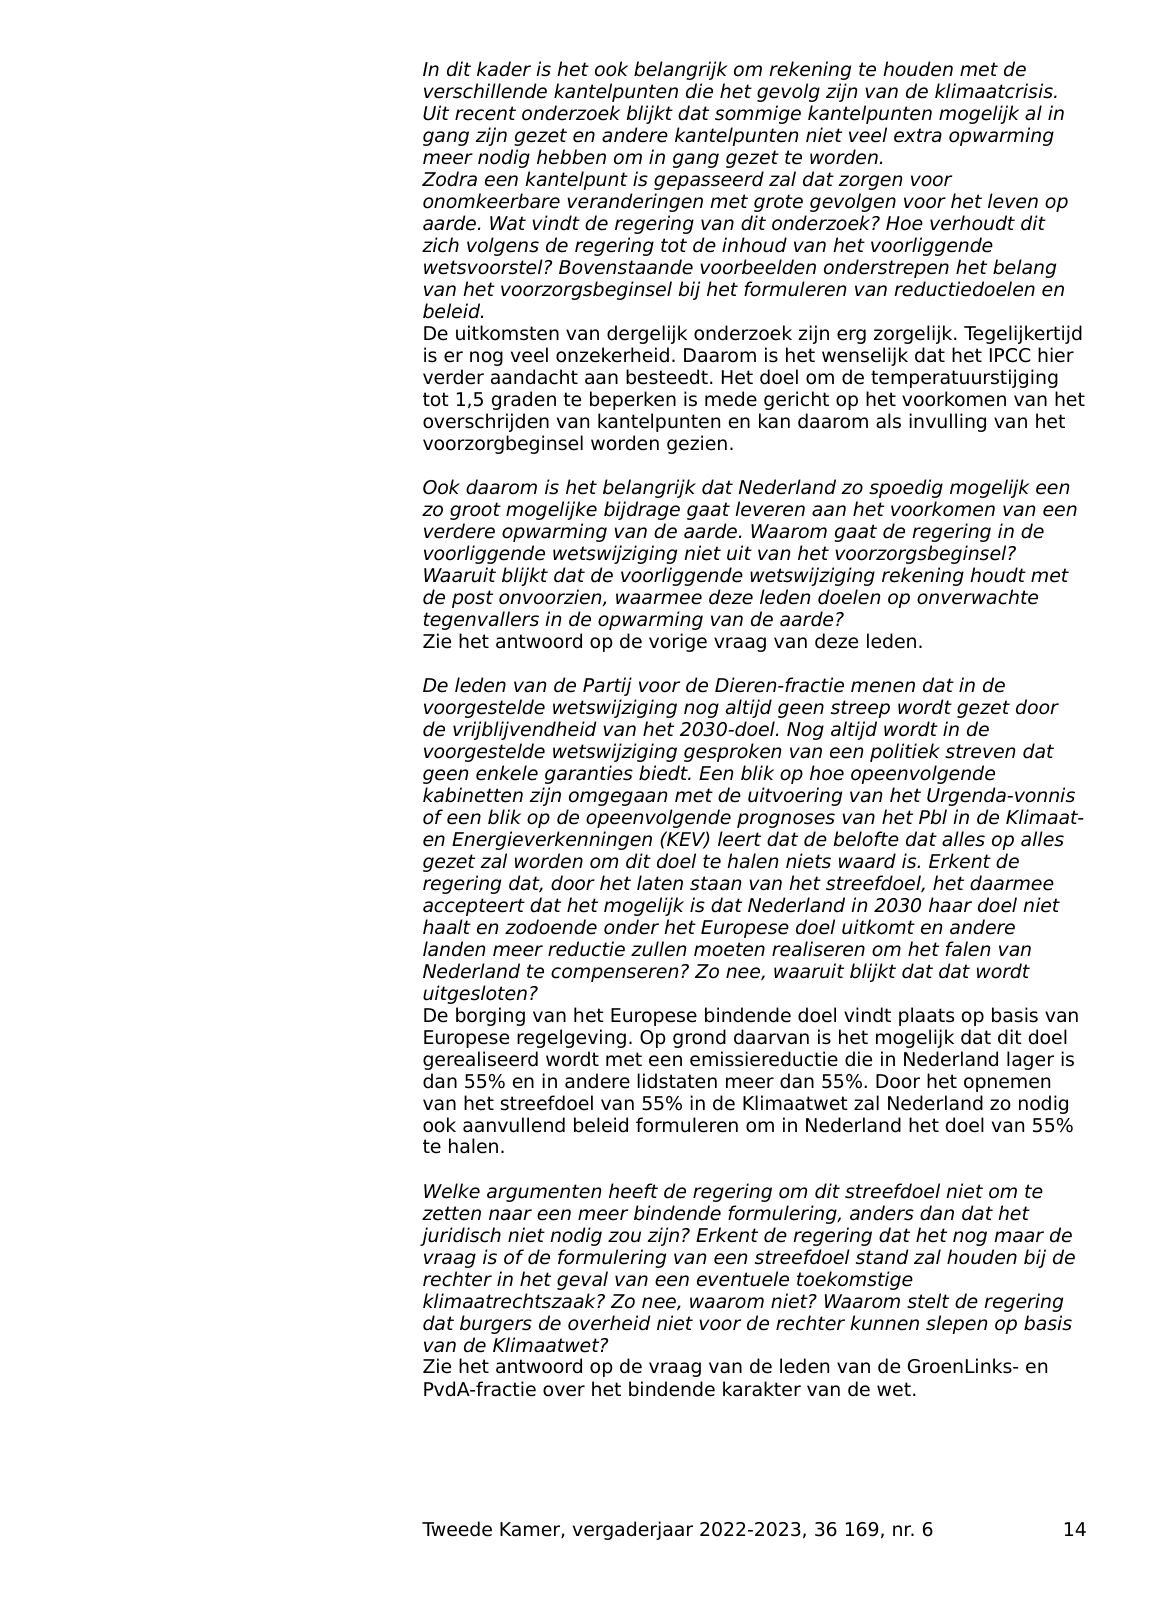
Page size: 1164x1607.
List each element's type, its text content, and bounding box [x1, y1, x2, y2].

text In dit kader is het ook belangrijk om rekening te houden met de verschillende kantelpunten die het gevolg zijn van de klimaatcrisis. Uit recent onderzoek blijkt dat sommige kantelpunten mogelijk al in gang zijn gezet en andere kantelpunten niet veel extra opwarming meer nodig hebben om in gang gezet te worden. [422, 59, 1087, 169]
text Zie het antwoord op de vraag van de leden van de GroenLinks- en PvdA-fractie over het bindende karakter van de wet. [422, 1356, 1087, 1400]
text Zodra een kantelpunt is gepasseerd zal dat zorgen voor onomkeerbare veranderingen met grote gevolgen voor het leven op aarde. Wat vindt de regering van dit onderzoek? Hoe verhoudt dit zich volgens de regering tot de inhoud van het voorliggende wetsvoorstel? Bovenstaande voorbeelden onderstrepen het belang van het voorzorgsbeginsel bij het formuleren van reductiedoelen en beleid. [422, 169, 1087, 323]
text De leden van de Partij voor de Dieren-fractie menen dat in de voorgestelde wetswijziging nog altijd geen streep wordt gezet door de vrijblijvendheid van het 2030-doel. Nog altijd wordt in de voorgestelde wetswijziging gesproken van een politiek streven dat geen enkele garanties biedt. Een blik op hoe opeenvolgende kabinetten zijn omgegaan met de uitvoering van het Urgenda-vonnis of een blik op de opeenvolgende prognoses van het Pbl in de Klimaat- en Energieverkenningen (KEV) leert dat de belofte dat alles op alles gezet zal worden om dit doel te halen niets waard is. Erkent de regering dat, door het laten staan van het streefdoel, het daarmee accepteert dat het mogelijk is dat Nederland in 2030 haar doel niet haalt en zodoende onder het Europese doel uitkomt en andere landen meer reductie zullen moeten realiseren om het falen van Nederland te compenseren? Zo nee, waaruit blijkt dat dat wordt uitgesloten? [422, 675, 1087, 1004]
text De borging van het Europese bindende doel vindt plaats op basis van Europese regelgeving. Op grond daarvan is het mogelijk dat dit doel gerealiseerd wordt met een emissiereductie die in Nederland lager is dan 55% en in andere lidstaten meer dan 55%. Door het opnemen van het streefdoel van 55% in de Klimaatwet zal Nederland zo nodig ook aanvullend beleid formuleren om in Nederland het doel van 55% te halen. [422, 1004, 1087, 1158]
text Zie het antwoord op de vorige vraag van deze leden. [422, 631, 1087, 653]
text De uitkomsten van dergelijk onderzoek zijn erg zorgelijk. Tegelijkertijd is er nog veel onzekerheid. Daarom is het wenselijk dat het IPCC hier verder aandacht aan besteedt. Het doel om de temperatuurstijging tot 1,5 graden te beperken is mede gericht op het voorkomen van het overschrijden van kantelpunten en kan daarom als invulling van het voorzorgbeginsel worden gezien. [422, 323, 1087, 455]
text Ook daarom is het belangrijk dat Nederland zo spoedig mogelijk een zo groot mogelijke bijdrage gaat leveren aan het voorkomen van een verdere opwarming van de aarde. Waarom gaat de regering in de voorliggende wetswijziging niet uit van het voorzorgsbeginsel? Waaruit blijkt dat de voorliggende wetswijziging rekening houdt met de post onvoorzien, waarmee deze leden doelen op onverwachte tegenvallers in de opwarming van de aarde? [422, 477, 1087, 631]
text Welke argumenten heeft de regering om dit streefdoel niet om te zetten naar een meer bindende formulering, anders dan dat het juridisch niet nodig zou zijn? Erkent de regering dat het nog maar de vraag is of de formulering van een streefdoel stand zal houden bij de rechter in het geval van een eventuele toekomstige klimaatrechtszaak? Zo nee, waarom niet? Waarom stelt de regering dat burgers de overheid niet voor de rechter kunnen slepen op basis van de Klimaatwet? [422, 1181, 1087, 1356]
